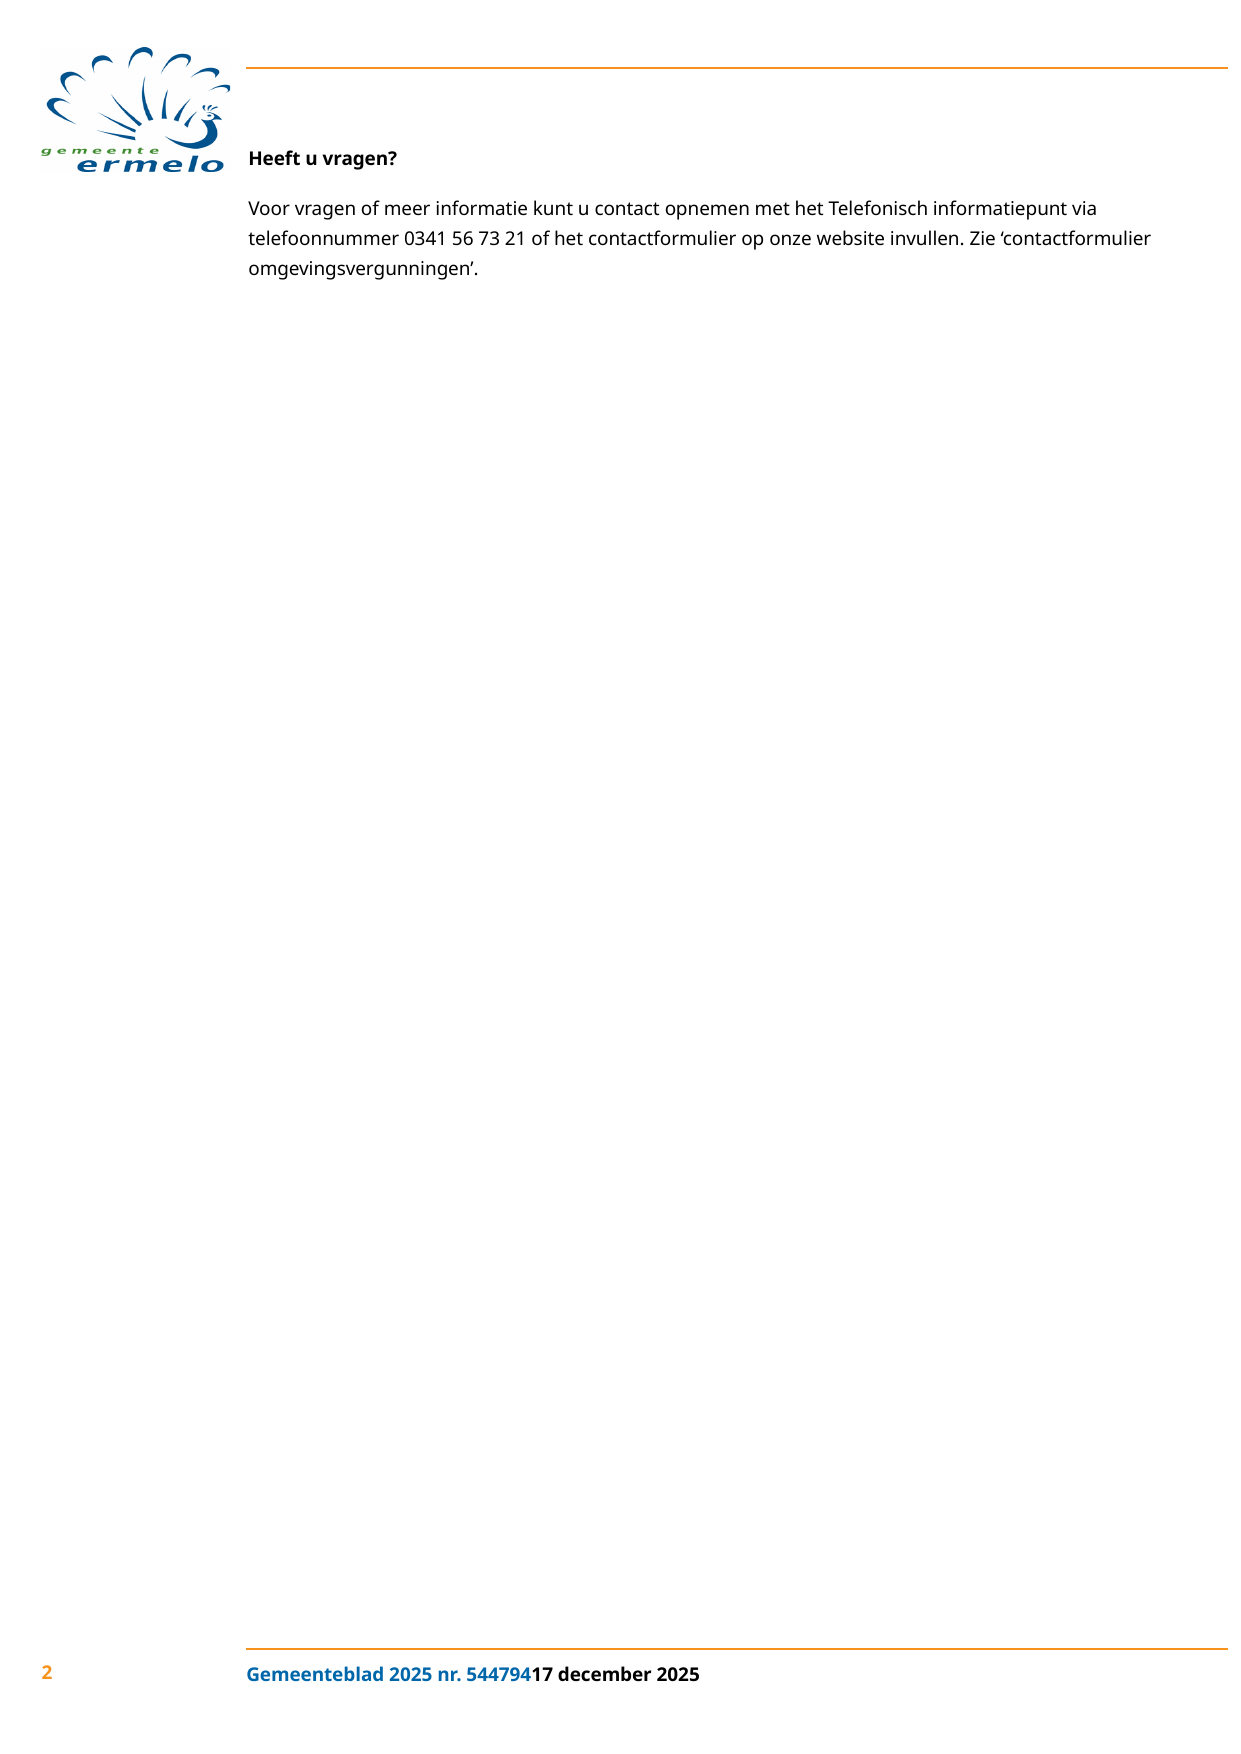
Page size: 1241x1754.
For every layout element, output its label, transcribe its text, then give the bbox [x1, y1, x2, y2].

text Voor vragen of meer informatie kunt u contact opnemen met het Telefonisch informatiepunt via telefoonnummer 0341 56 73 21 of het contactformulier op onze website invullen. Zie ‘contactformulier omgevingsvergunningen’. [248, 196, 1152, 281]
text Heeft u vragen? [248, 145, 1152, 171]
picture [41, 47, 231, 172]
